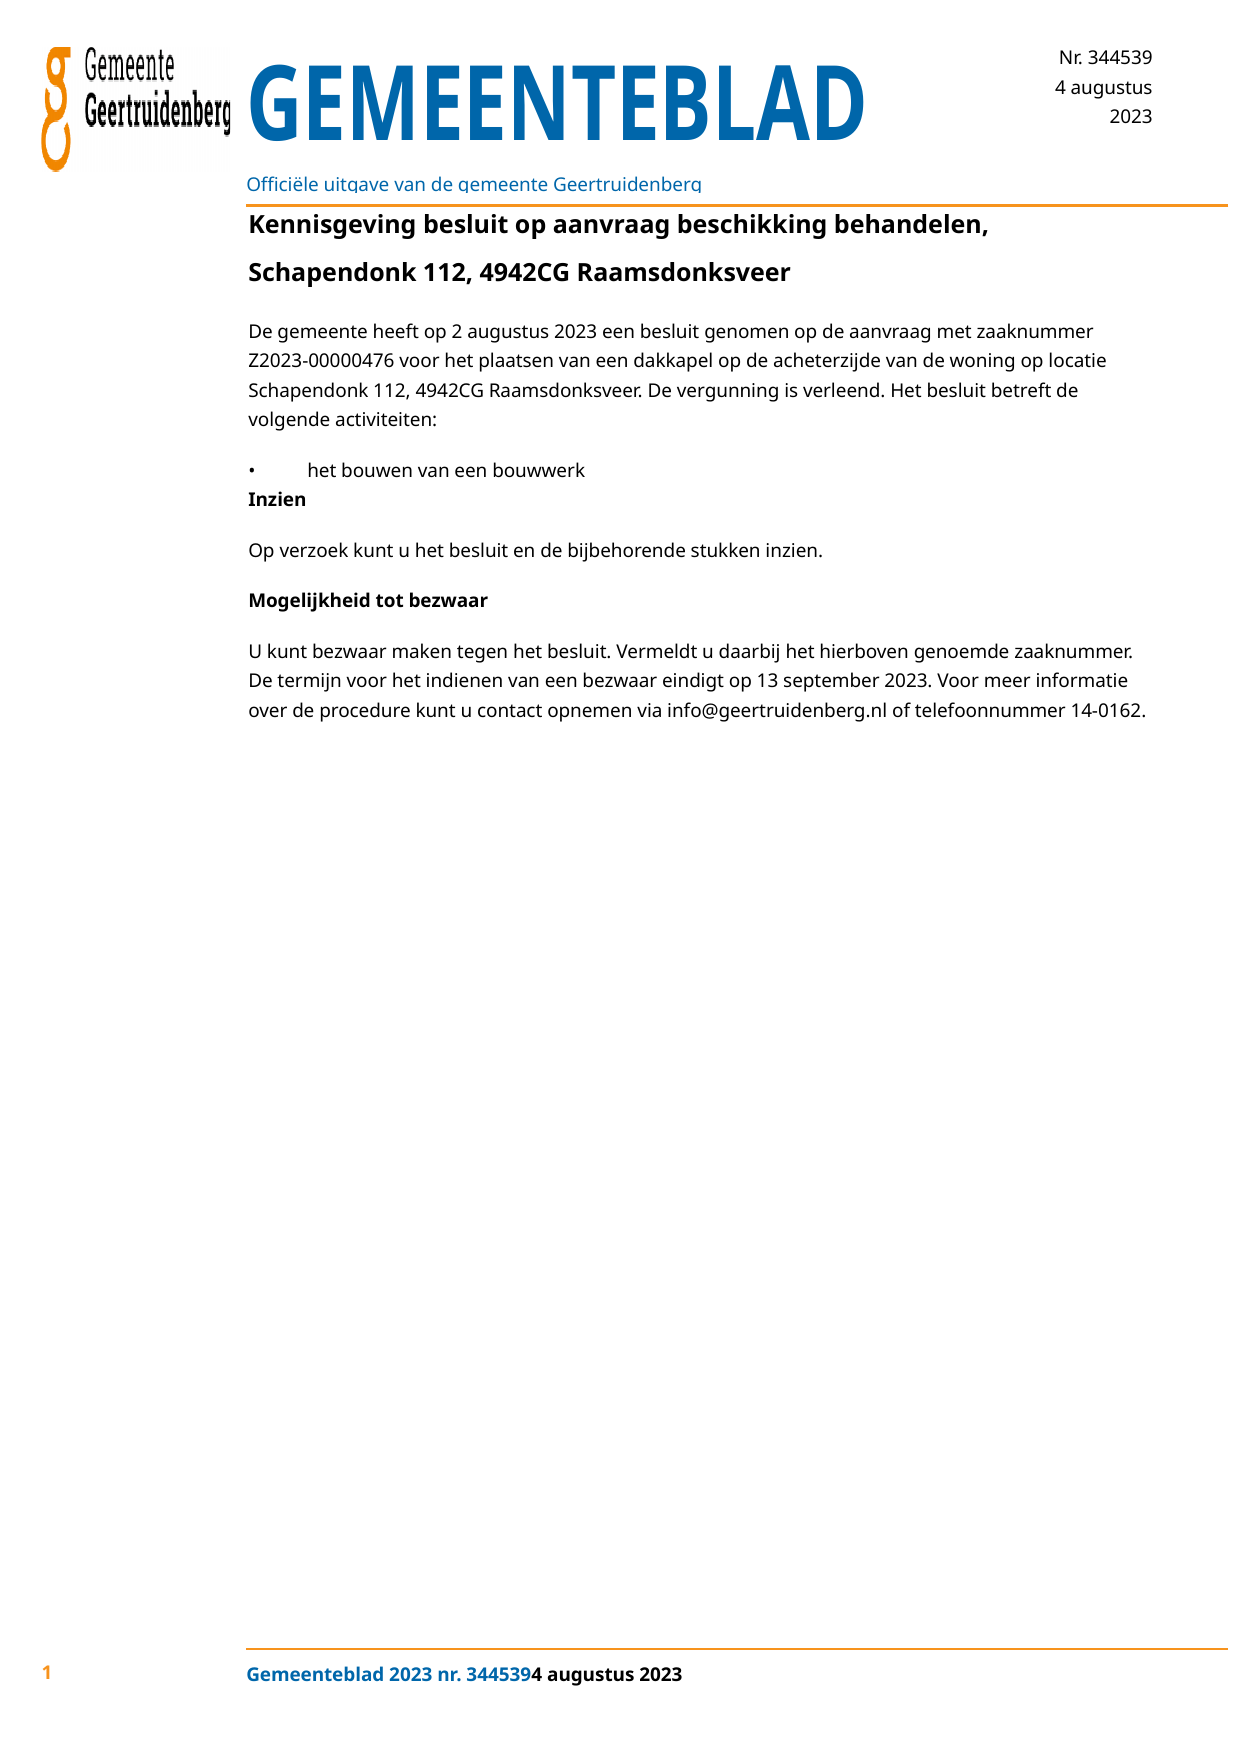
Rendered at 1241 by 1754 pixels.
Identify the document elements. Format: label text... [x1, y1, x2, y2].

text Op verzoek kunt u het besluit en de bijbehorende stukken inzien. [248, 537, 1152, 563]
text De gemeente heeft op 2 augustus 2023 een besluit genomen op de aanvraag met zaaknummer Z2023-00000476 voor het plaatsen van een dakkapel op de acheterzijde van de woning op locatie Schapendonk 112, 4942CG Raamsdonksveer. De vergunning is verleend. Het besluit betreft de volgende activiteiten: [248, 318, 1152, 432]
text Kennisgeving besluit op aanvraag beschikking behandelen, Schapendonk 112, 4942CG Raamsdonksveer [248, 207, 1152, 288]
list het bouwen van een bouwwerk [248, 457, 1152, 483]
text Inzien [248, 487, 1152, 512]
picture [41, 47, 231, 172]
text Mogelijkheid tot bezwaar [248, 587, 1152, 613]
text U kunt bezwaar maken tegen het besluit. Vermeldt u daarbij het hierboven genoemde zaaknummer. De termijn voor het indienen van een bezwaar eindigt op 13 september 2023. Voor meer informatie over de procedure kunt u contact opnemen via info@geertruidenberg.nl of telefoonnummer 14-0162. [248, 638, 1152, 723]
